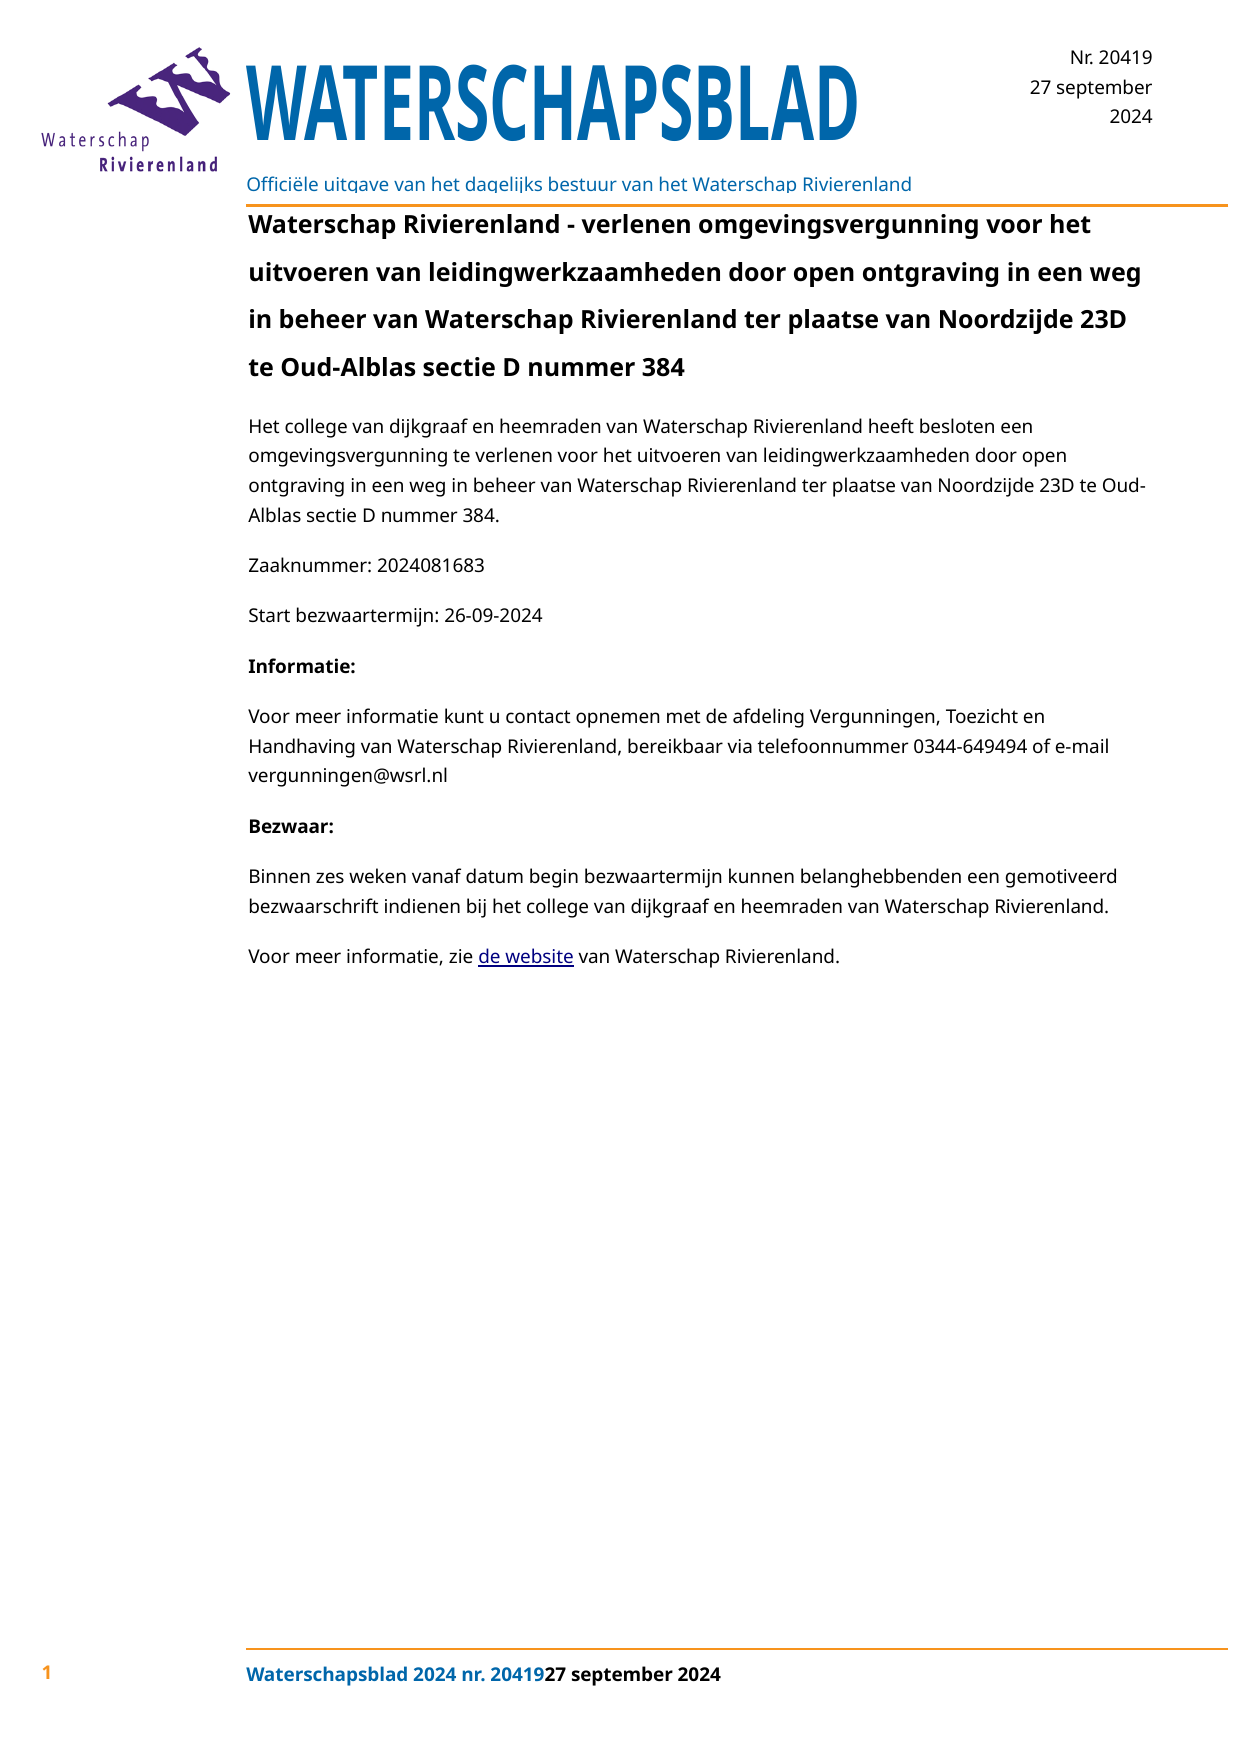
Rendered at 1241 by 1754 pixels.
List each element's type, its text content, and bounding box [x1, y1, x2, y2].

text Waterschap Rivierenland - verlenen omgevingsvergunning voor het uitvoeren van leidingwerkzaamheden door open ontgraving in een weg in beheer van Waterschap Rivierenland ter plaatse van Noordzijde 23D te Oud-Alblas sectie D nummer 384 [248, 207, 1152, 384]
text Voor meer informatie kunt u contact opnemen met de afdeling Vergunningen, Toezicht en Handhaving van Waterschap Rivierenland, bereikbaar via telefoonnummer 0344-649494 of e-mail vergunningen@wsrl.nl [248, 703, 1152, 788]
text Zaaknummer: 2024081683 [248, 552, 1152, 578]
text Het college van dijkgraaf en heemraden van Waterschap Rivierenland heeft besloten een omgevingsvergunning te verlenen voor het uitvoeren van leidingwerkzaamheden door open ontgraving in een weg in beheer van Waterschap Rivierenland ter plaatse van Noordzijde 23D te Oud-Alblas sectie D nummer 384. [248, 413, 1152, 528]
text Informatie: [248, 653, 1152, 679]
picture [41, 47, 231, 172]
text Start bezwaartermijn: 26-09-2024 [248, 603, 1152, 628]
text Bezwaar: [248, 813, 1152, 839]
text Voor meer informatie, zie de website van Waterschap Rivierenland. [248, 943, 1152, 969]
text Binnen zes weken vanaf datum begin bezwaartermijn kunnen belanghebbenden een gemotiveerd bezwaarschrift indienen bij het college van dijkgraaf en heemraden van Waterschap Rivierenland. [248, 863, 1152, 919]
